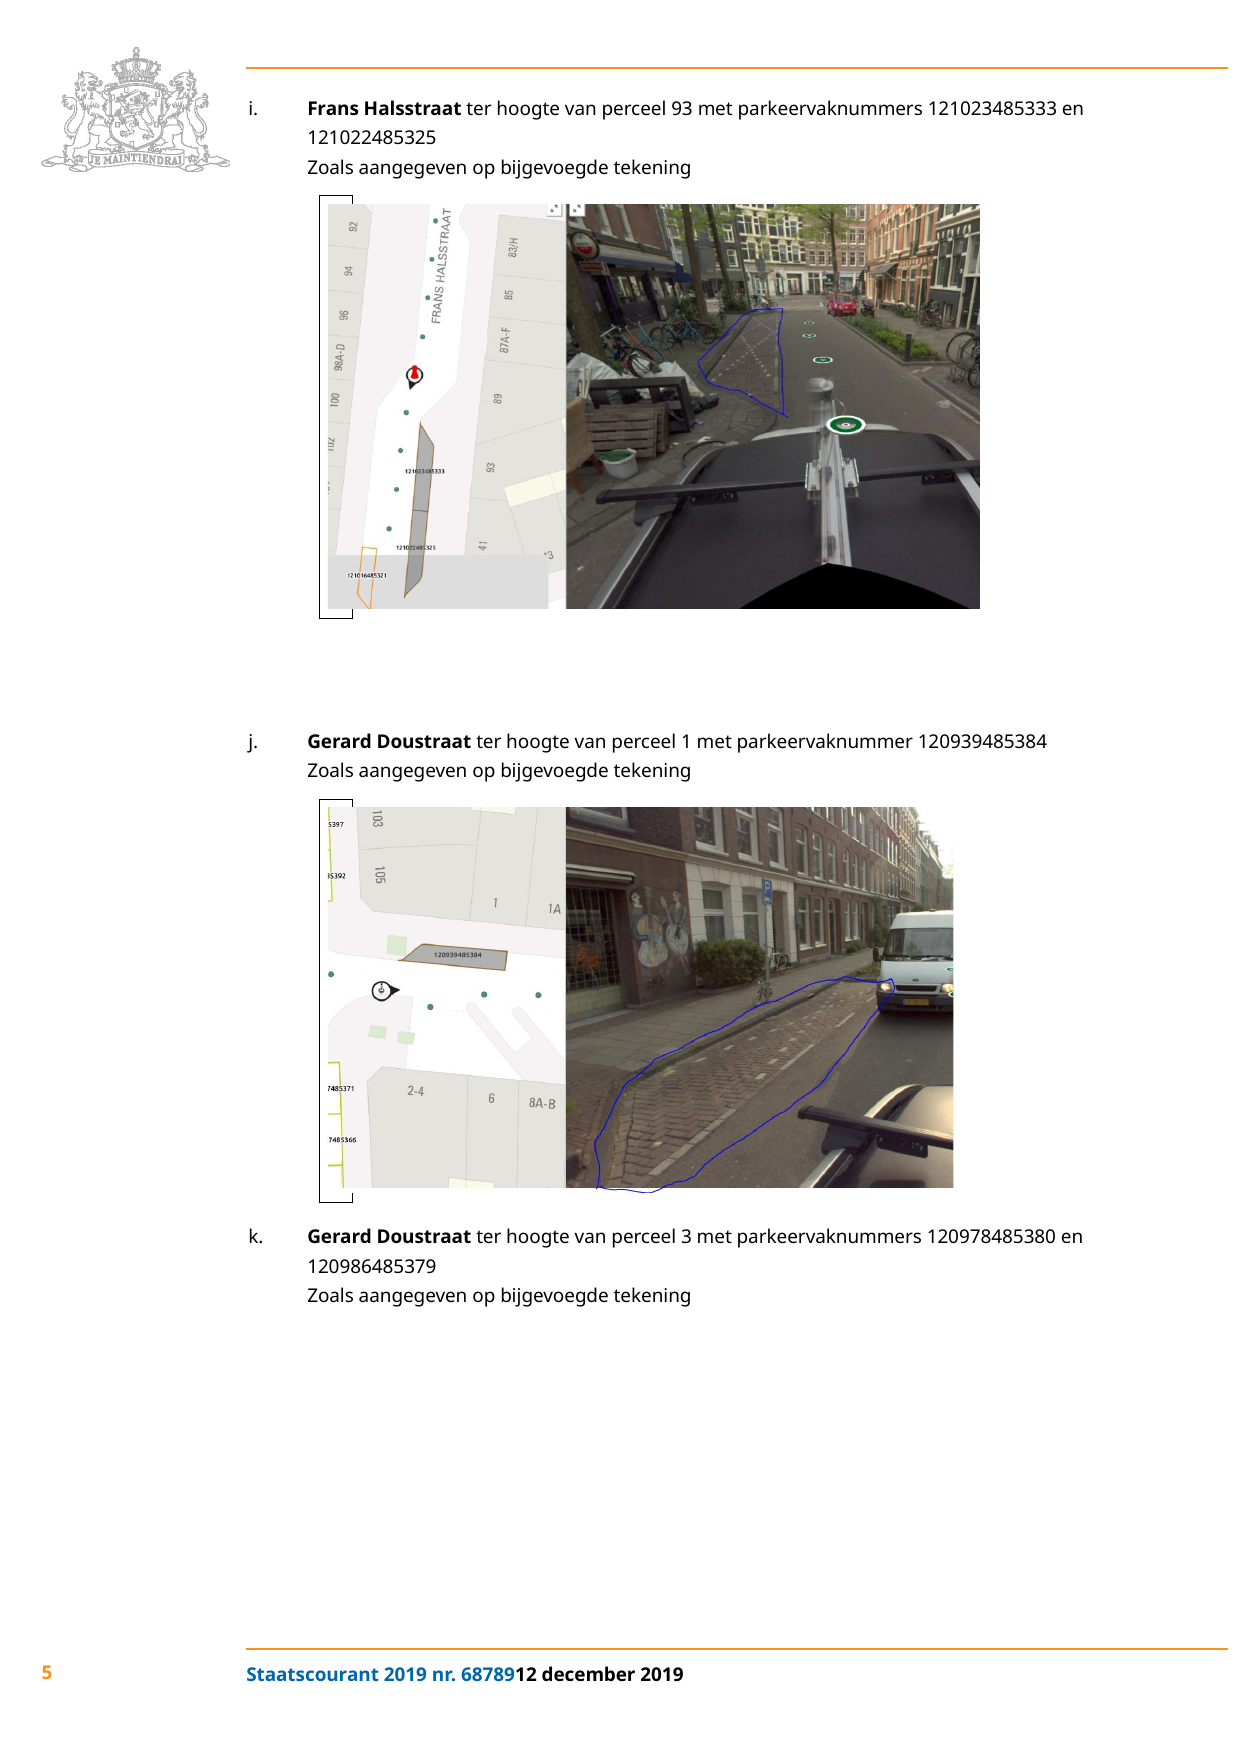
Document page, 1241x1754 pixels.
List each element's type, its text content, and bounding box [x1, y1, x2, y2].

picture [41, 47, 231, 172]
list Zoals aangegeven op bijgevoegde tekening [248, 154, 1152, 180]
picture [327, 807, 954, 1193]
list Zoals aangegeven op bijgevoegde tekening [248, 757, 1152, 783]
list Gerard Doustraat ter hoogte van perceel 3 met parkeervaknummers 120978485380 en 120986485379 [248, 1223, 1152, 1278]
list Frans Halsstraat ter hoogte van perceel 93 met parkeervaknummers 121023485333 en 121022485325 [248, 95, 1152, 150]
picture [327, 204, 980, 609]
list Zoals aangegeven op bijgevoegde tekening [248, 1282, 1152, 1308]
list Gerard Doustraat ter hoogte van perceel 1 met parkeervaknummer 120939485384 [248, 728, 1152, 754]
